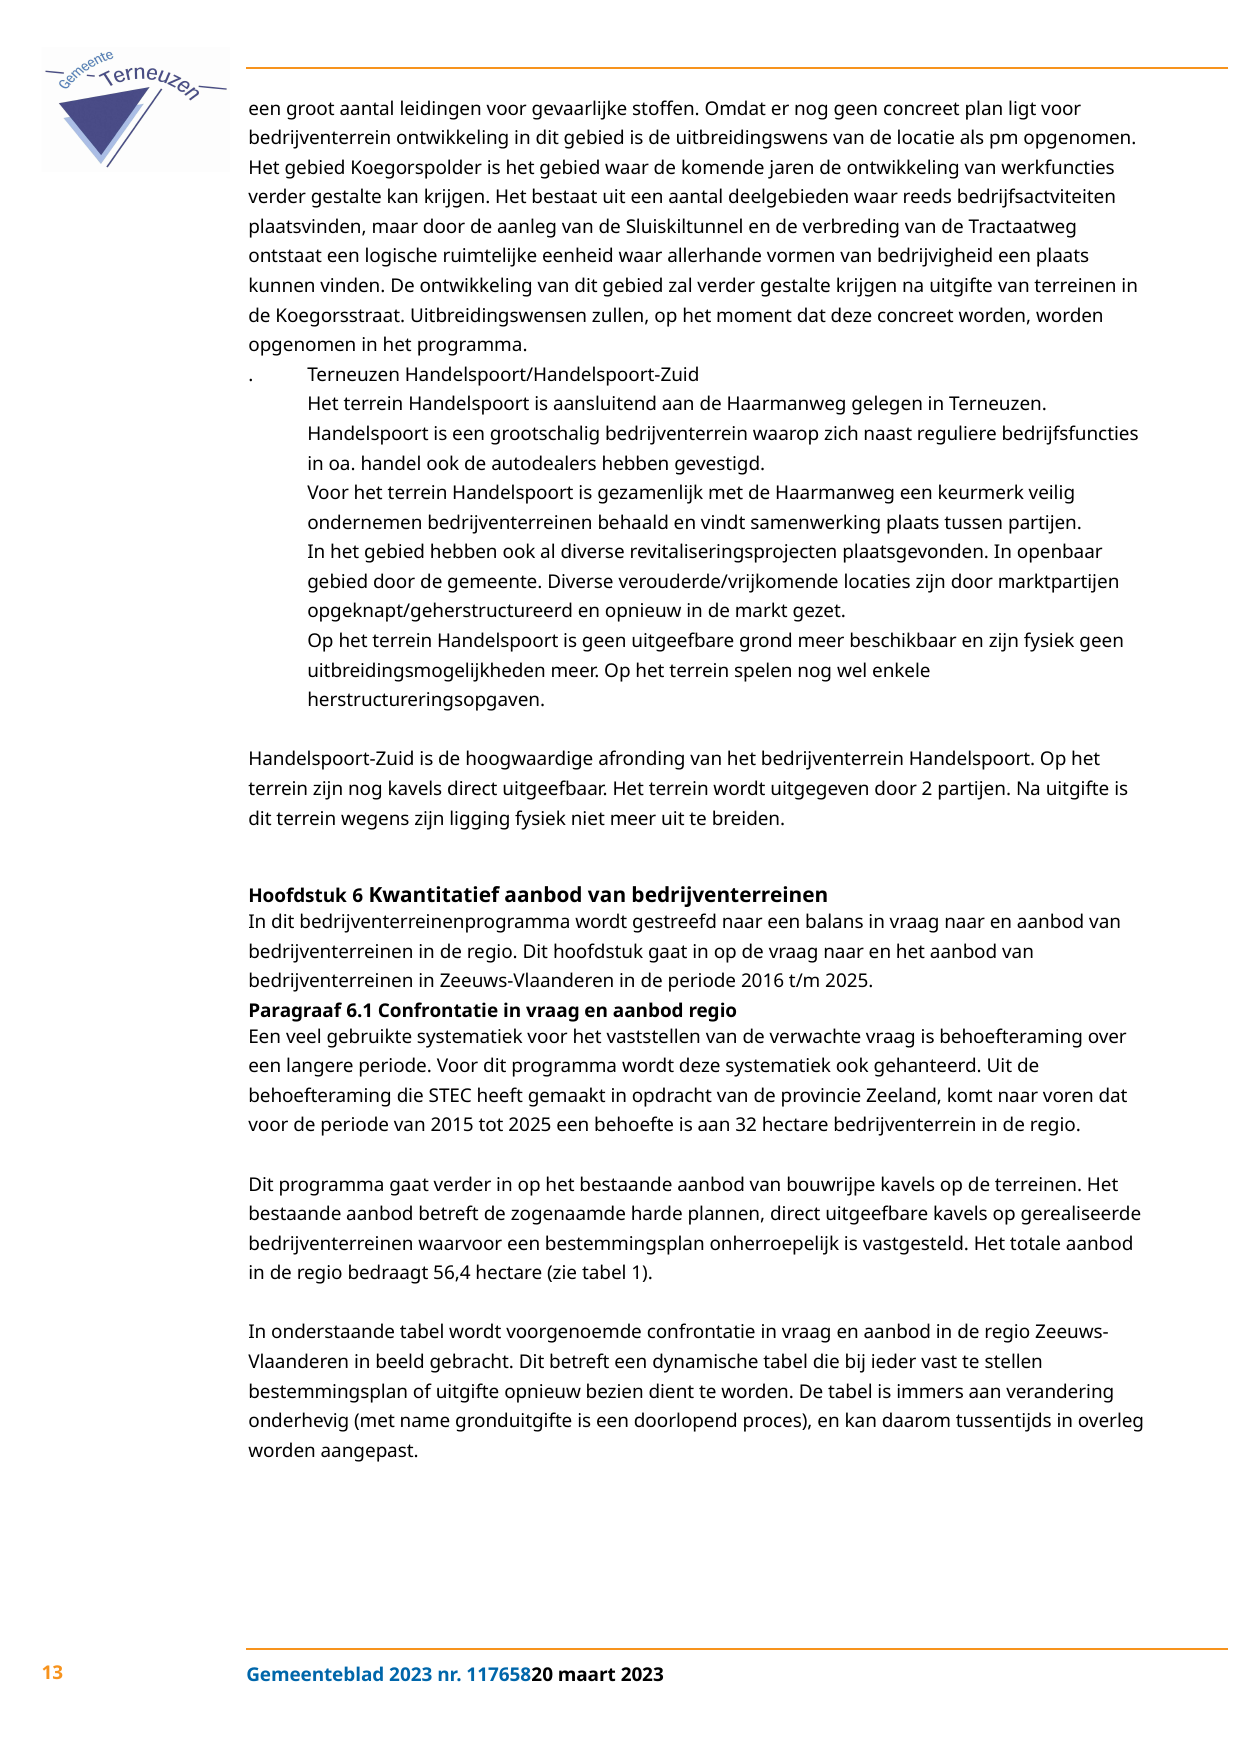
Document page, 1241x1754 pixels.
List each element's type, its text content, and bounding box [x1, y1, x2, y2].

text In dit bedrijventerreinenprogramma wordt gestreefd naar een balans in vraag naar en aanbod van bedrijventerreinen in de regio. Dit hoofdstuk gaat in op de vraag naar en het aanbod van bedrijventerreinen in Zeeuws-Vlaanderen in de periode 2016 t/m 2025. [248, 908, 1152, 993]
text Het gebied Koegorspolder is het gebied waar de komende jaren de ontwikkeling van werkfuncties verder gestalte kan krijgen. Het bestaat uit een aantal deelgebieden waar reeds bedrijfsactviteiten plaatsvinden, maar door de aanleg van de Sluiskiltunnel en de verbreding van de Tractaatweg ontstaat een logische ruimtelijke eenheid waar allerhande vormen van bedrijvigheid een plaats kunnen vinden. De ontwikkeling van dit gebied zal verder gestalte krijgen na uitgifte van terreinen in de Koegorsstraat. Uitbreidingswensen zullen, op het moment dat deze concreet worden, worden opgenomen in het programma. [248, 154, 1152, 357]
text Een veel gebruikte systematiek voor het vaststellen van de verwachte vraag is behoefteraming over een langere periode. Voor dit programma wordt deze systematiek ook gehanteerd. Uit de behoefteraming die STEC heeft gemaakt in opdracht van de provincie Zeeland, komt naar voren dat voor de periode van 2015 tot 2025 een behoefte is aan 32 hectare bedrijventerrein in de regio. [248, 1023, 1152, 1137]
picture [41, 47, 231, 172]
list Op het terrein Handelspoort is geen uitgeefbare grond meer beschikbaar en zijn fysiek geen uitbreidingsmogelijkheden meer. Op het terrein spelen nog wel enkele herstructureringsopgaven. [248, 627, 1152, 712]
text Handelspoort-Zuid is de hoogwaardige afronding van het bedrijventerrein Handelspoort. Op het terrein zijn nog kavels direct uitgeefbaar. Het terrein wordt uitgegeven door 2 partijen. Na uitgifte is dit terrein wegens zijn ligging fysiek niet meer uit te breiden. [248, 746, 1152, 831]
text Dit programma gaat verder in op het bestaande aanbod van bouwrijpe kavels op de terreinen. Het bestaande aanbod betreft de zogenaamde harde plannen, direct uitgeefbare kavels op gerealiseerde bedrijventerreinen waarvoor een bestemmingsplan onherroepelijk is vastgesteld. Het totale aanbod in de regio bedraagt 56,4 hectare (zie tabel 1). [248, 1171, 1152, 1285]
text In onderstaande tabel wordt voorgenoemde confrontatie in vraag en aanbod in de regio Zeeuws-Vlaanderen in beeld gebracht. Dit betreft een dynamische tabel die bij ieder vast te stellen bestemmingsplan of uitgifte opnieuw bezien dient te worden. De tabel is immers aan verandering onderhevig (met name gronduitgifte is een doorlopend proces), en kan daarom tussentijds in overleg worden aangepast. [248, 1319, 1152, 1463]
list In het gebied hebben ook al diverse revitaliseringsprojecten plaatsgevonden. In openbaar gebied door de gemeente. Diverse verouderde/vrijkomende locaties zijn door marktpartijen opgeknapt/geherstructureerd en opnieuw in de markt gezet. [248, 538, 1152, 623]
text Paragraaf 6.1 Confrontatie in vraag en aanbod regio [248, 997, 1152, 1023]
text Hoofdstuk 6 Kwantitatief aanbod van bedrijventerreinen [248, 880, 1152, 908]
list Terneuzen Handelspoort/Handelspoort-Zuid [248, 361, 1152, 387]
list Het terrein Handelspoort is aansluitend aan de Haarmanweg gelegen in Terneuzen. Handelspoort is een grootschalig bedrijventerrein waarop zich naast reguliere bedrijfsfuncties in oa. handel ook de autodealers hebben gevestigd. [248, 391, 1152, 476]
text een groot aantal leidingen voor gevaarlijke stoffen. Omdat er nog geen concreet plan ligt voor bedrijventerrein ontwikkeling in dit gebied is de uitbreidingswens van de locatie als pm opgenomen. [248, 95, 1152, 150]
list Voor het terrein Handelspoort is gezamenlijk met de Haarmanweg een keurmerk veilig ondernemen bedrijventerreinen behaald en vindt samenwerking plaats tussen partijen. [248, 479, 1152, 535]
